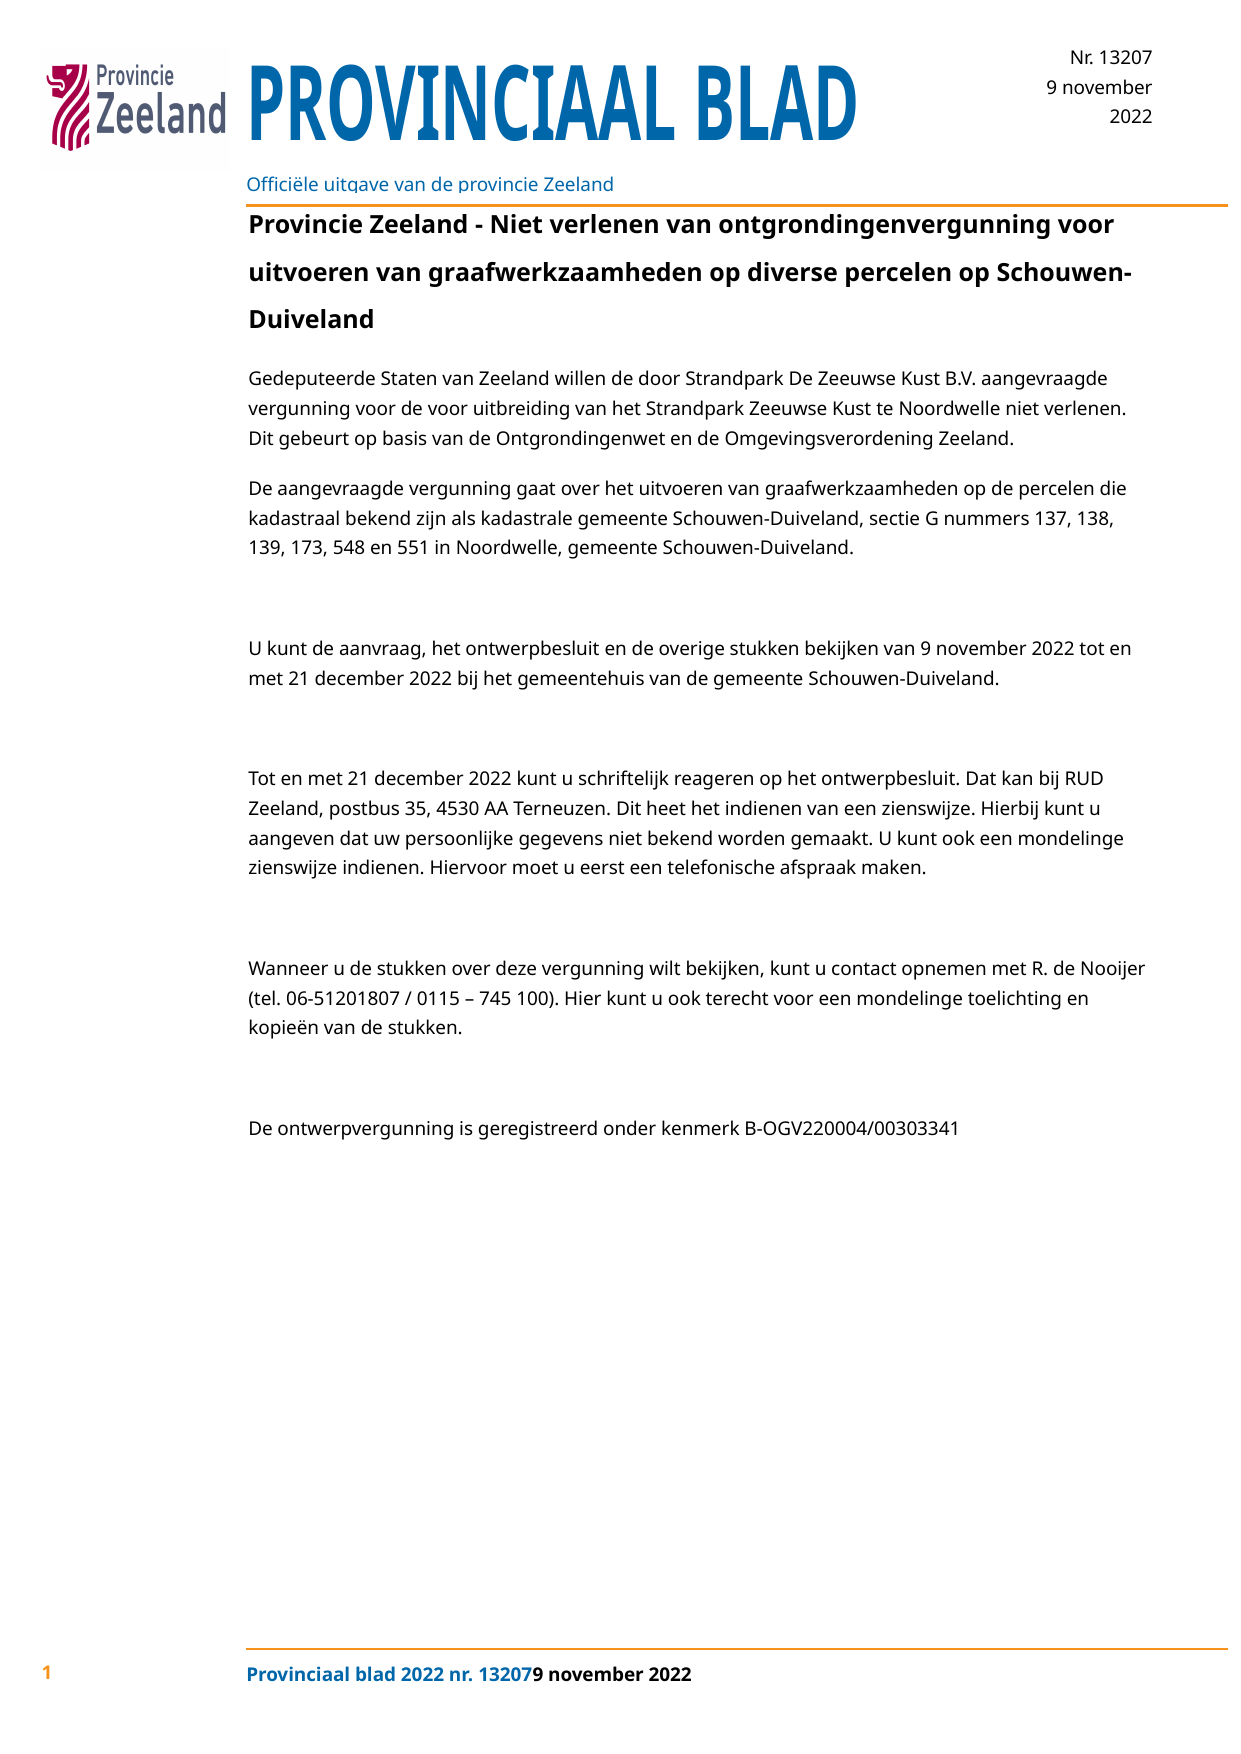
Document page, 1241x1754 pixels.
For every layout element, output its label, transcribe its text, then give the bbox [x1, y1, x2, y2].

text Provincie Zeeland - Niet verlenen van ontgrondingenvergunning voor uitvoeren van graafwerkzaamheden op diverse percelen op Schouwen-Duiveland [248, 207, 1152, 336]
text Wanneer u de stukken over deze vergunning wilt bekijken, kunt u contact opnemen met R. de Nooijer (tel. 06-51201807 / 0115 – 745 100). Hier kunt u ook terecht voor een mondelinge toelichting en kopieën van de stukken. [248, 955, 1152, 1040]
text De ontwerpvergunning is geregistreerd onder kenmerk B-OGV220004/00303341 [248, 1115, 1152, 1141]
text De aangevraagde vergunning gaat over het uitvoeren van graafwerkzaamheden op de percelen die kadastraal bekend zijn als kadastrale gemeente Schouwen-Duiveland, sectie G nummers 137, 138, 139, 173, 548 en 551 in Noordwelle, gemeente Schouwen-Duiveland. [248, 475, 1152, 560]
text U kunt de aanvraag, het ontwerpbesluit en de overige stukken bekijken van 9 november 2022 tot en met 21 december 2022 bij het gemeentehuis van de gemeente Schouwen-Duiveland. [248, 635, 1152, 690]
text Gedeputeerde Staten van Zeeland willen de door Strandpark De Zeeuwse Kust B.V. aangevraagde vergunning voor de voor uitbreiding van het Strandpark Zeeuwse Kust te Noordwelle niet verlenen. Dit gebeurt op basis van de Ontgrondingenwet en de Omgevingsverordening Zeeland. [248, 366, 1152, 450]
text Tot en met 21 december 2022 kunt u schriftelijk reageren op het ontwerpbesluit. Dat kan bij RUD Zeeland, postbus 35, 4530 AA Terneuzen. Dit heet het indienen van een zienswijze. Hierbij kunt u aangeven dat uw persoonlijke gegevens niet bekend worden gemaakt. U kunt ook een mondelinge zienswijze indienen. Hiervoor moet u eerst een telefonische afspraak maken. [248, 766, 1152, 880]
picture [41, 47, 231, 172]
